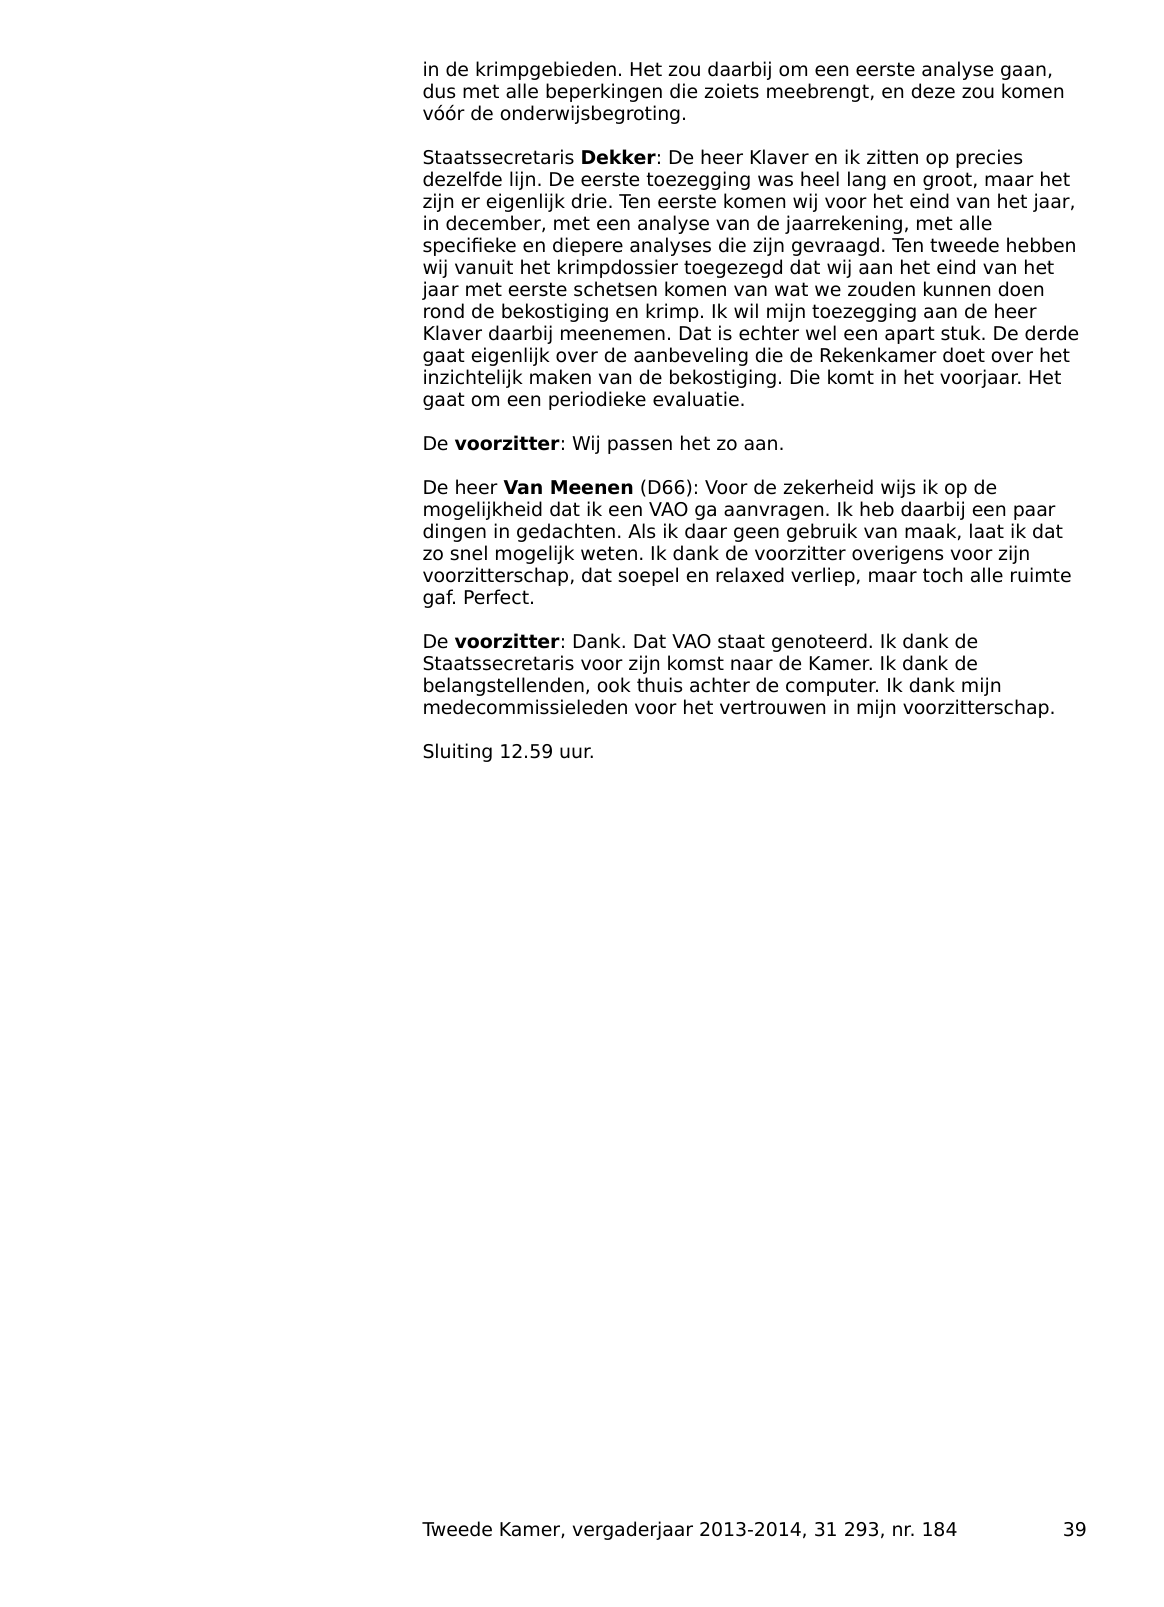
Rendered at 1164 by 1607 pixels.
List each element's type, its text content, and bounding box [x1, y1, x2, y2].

text in de krimpgebieden. Het zou daarbij om een eerste analyse gaan, dus met alle beperkingen die zoiets meebrengt, en deze zou komen vóór de onderwijsbegroting. [422, 59, 1087, 125]
text De voorzitter: Dank. Dat VAO staat genoteerd. Ik dank de Staatssecretaris voor zijn komst naar de Kamer. Ik dank de belangstellenden, ook thuis achter de computer. Ik dank mijn medecommissieleden voor het vertrouwen in mijn voorzitterschap. [422, 631, 1087, 719]
text Staatssecretaris Dekker: De heer Klaver en ik zitten op precies dezelfde lijn. De eerste toezegging was heel lang en groot, maar het zijn er eigenlijk drie. Ten eerste komen wij voor het eind van het jaar, in december, met een analyse van de jaarrekening, met alle specifieke en diepere analyses die zijn gevraagd. Ten tweede hebben wij vanuit het krimpdossier toegezegd dat wij aan het eind van het jaar met eerste schetsen komen van wat we zouden kunnen doen rond de bekostiging en krimp. Ik wil mijn toezegging aan de heer Klaver daarbij meenemen. Dat is echter wel een apart stuk. De derde gaat eigenlijk over de aanbeveling die de Rekenkamer doet over het inzichtelijk maken van de bekostiging. Die komt in het voorjaar. Het gaat om een periodieke evaluatie. [422, 147, 1087, 411]
text Sluiting 12.59 uur. [422, 741, 1087, 763]
text De voorzitter: Wij passen het zo aan. [422, 433, 1087, 455]
text De heer Van Meenen (D66): Voor de zekerheid wijs ik op de mogelijkheid dat ik een VAO ga aanvragen. Ik heb daarbij een paar dingen in gedachten. Als ik daar geen gebruik van maak, laat ik dat zo snel mogelijk weten. Ik dank de voorzitter overigens voor zijn voorzitterschap, dat soepel en relaxed verliep, maar toch alle ruimte gaf. Perfect. [422, 477, 1087, 609]
